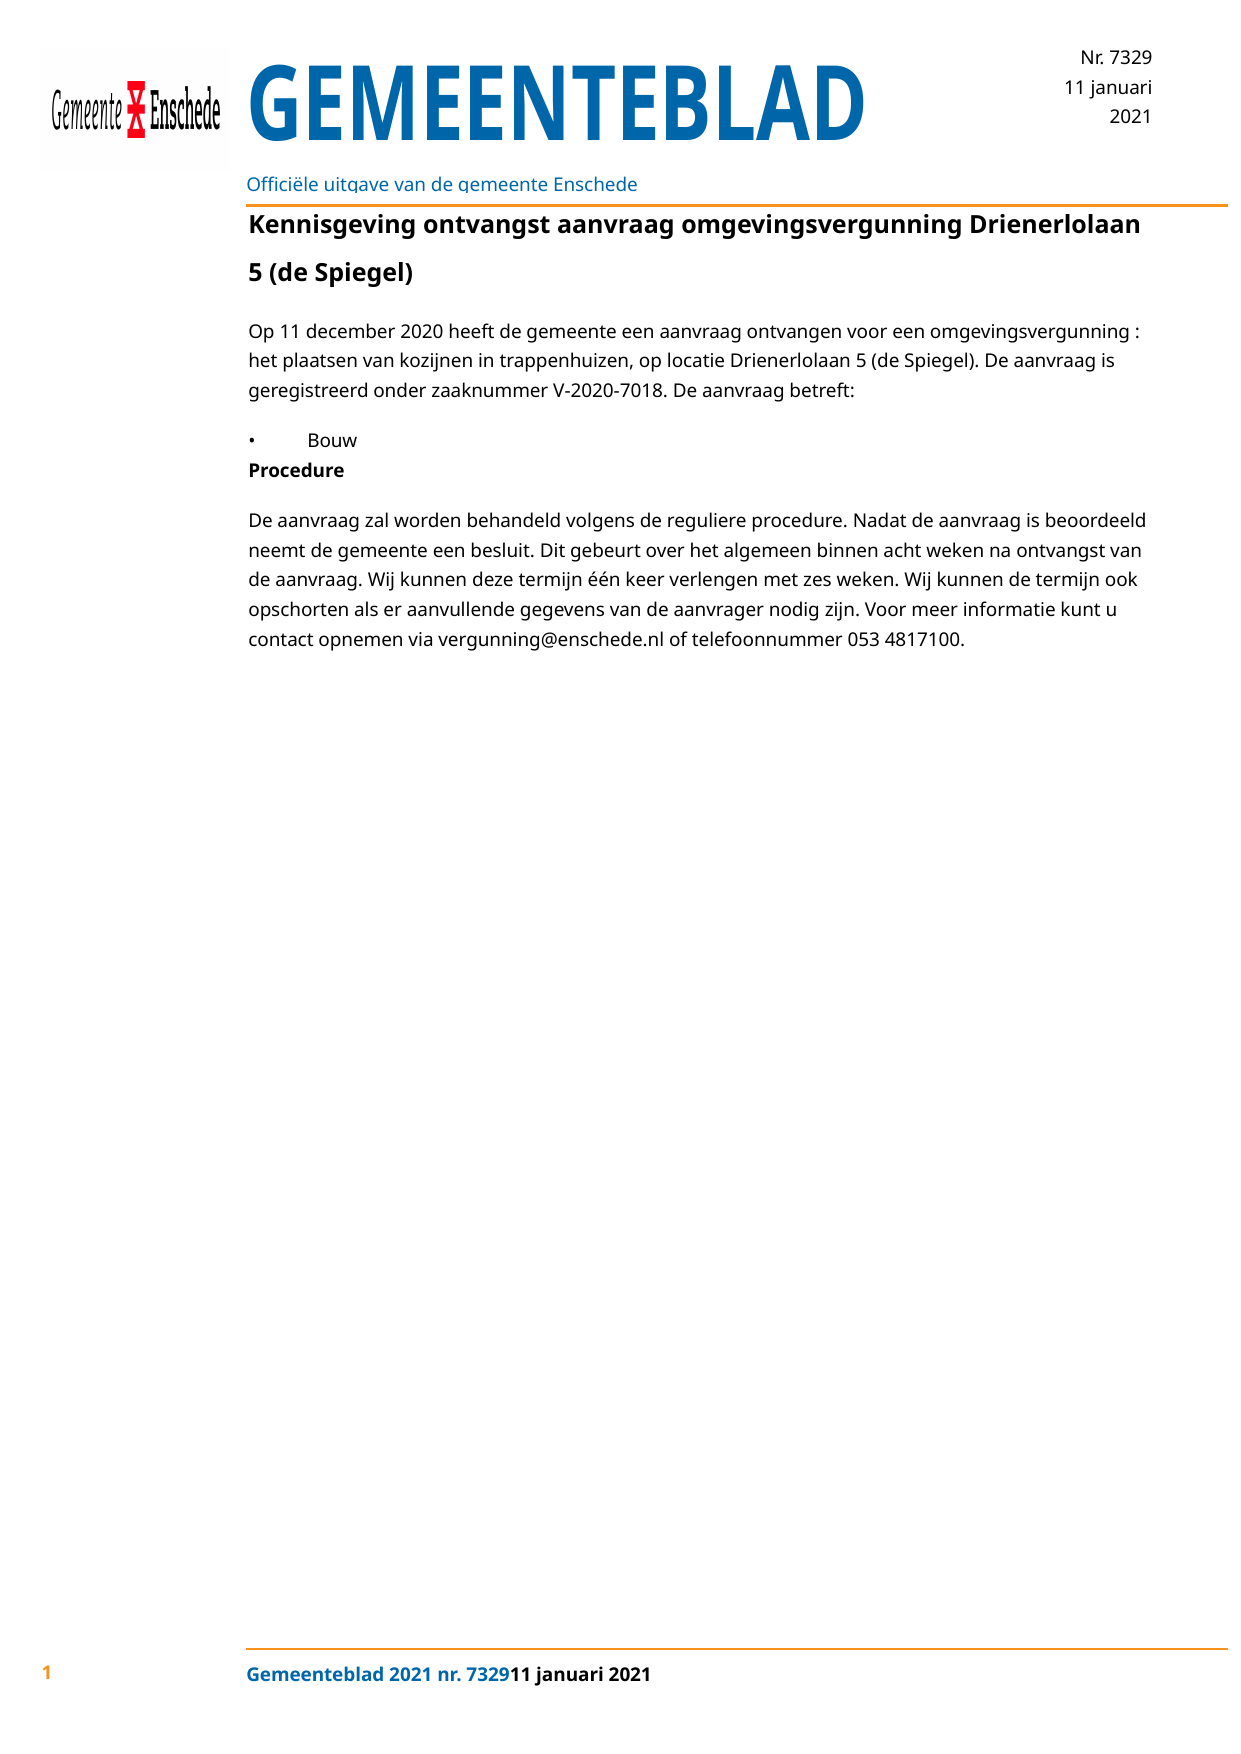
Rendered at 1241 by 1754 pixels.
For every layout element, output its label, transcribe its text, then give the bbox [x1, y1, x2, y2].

text Procedure [248, 457, 1152, 483]
text De aanvraag zal worden behandeld volgens de reguliere procedure. Nadat de aanvraag is beoordeeld neemt de gemeente een besluit. Dit gebeurt over het algemeen binnen acht weken na ontvangst van de aanvraag. Wij kunnen deze termijn één keer verlengen met zes weken. Wij kunnen de termijn ook opschorten als er aanvullende gegevens van de aanvrager nodig zijn. Voor meer informatie kunt u contact opnemen via vergunning@enschede.nl of telefoonnummer 053 4817100. [248, 507, 1152, 652]
text Op 11 december 2020 heeft de gemeente een aanvraag ontvangen voor een omgevingsvergunning : het plaatsen van kozijnen in trappenhuizen, op locatie Drienerlolaan 5 (de Spiegel). De aanvraag is geregistreerd onder zaaknummer V-2020-7018. De aanvraag betreft: [248, 318, 1152, 403]
list Bouw [248, 427, 1152, 453]
picture [41, 47, 231, 172]
text Kennisgeving ontvangst aanvraag omgevingsvergunning Drienerlolaan 5 (de Spiegel) [248, 207, 1152, 288]
